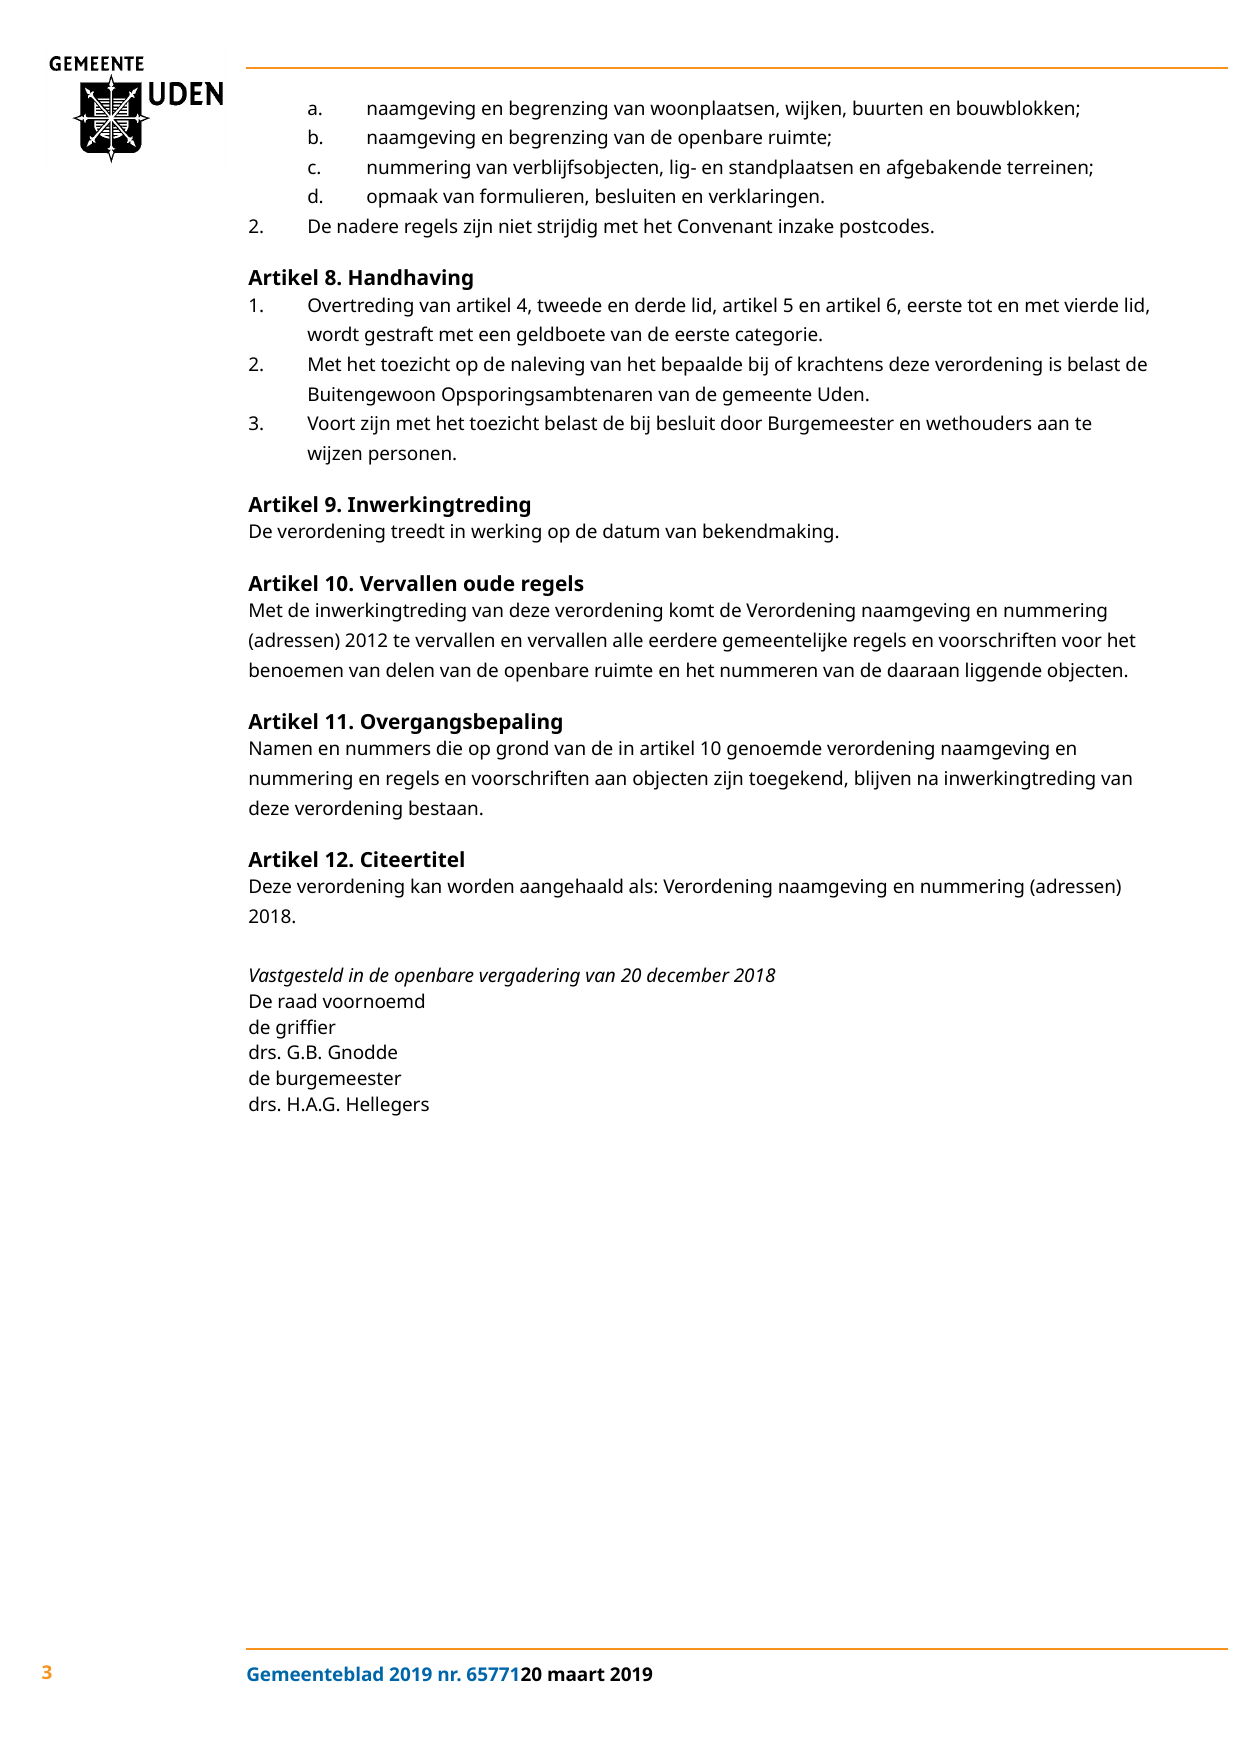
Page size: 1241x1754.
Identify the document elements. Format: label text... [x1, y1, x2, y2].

text Artikel 10. Vervallen oude regels [248, 569, 1152, 598]
text de griffier [248, 1014, 1152, 1039]
text Deze verordening kan worden aangehaald als: Verordening naamgeving en nummering (adressen) 2018. [248, 874, 1152, 929]
text drs. G.B. Gnodde [248, 1039, 1152, 1065]
list nummering van verblijfsobjecten, lig- en standplaatsen en afgebakende terreinen; [307, 154, 1152, 180]
list Overtreding van artikel 4, tweede en derde lid, artikel 5 en artikel 6, eerste tot en met vierde lid, wordt gestraft met een geldboete van de eerste categorie. [248, 292, 1152, 347]
text Artikel 11. Overgangsbepaling [248, 707, 1152, 736]
text drs. H.A.G. Hellegers [248, 1091, 1152, 1117]
list De nadere regels zijn niet strijdig met het Convenant inzake postcodes. [248, 213, 1152, 239]
text Vastgesteld in de openbare vergadering van 20 december 2018 [248, 962, 1152, 988]
text Artikel 12. Citeertitel [248, 845, 1152, 874]
text Met de inwerkingtreding van deze verordening komt de Verordening naamgeving en nummering (adressen) 2012 te vervallen en vervallen alle eerdere gemeentelijke regels en voorschriften voor het benoemen van delen van de openbare ruimte en het nummeren van de daaraan liggende objecten. [248, 598, 1152, 682]
text Artikel 8. Handhaving [248, 263, 1152, 292]
text Namen en nummers die op grond van de in artikel 10 genoemde verordening naamgeving en nummering en regels en voorschriften aan objecten zijn toegekend, blijven na inwerkingtreding van deze verordening bestaan. [248, 736, 1152, 821]
list naamgeving en begrenzing van de openbare ruimte; [307, 124, 1152, 150]
list Voort zijn met het toezicht belast de bij besluit door Burgemeester en wethouders aan te wijzen personen. [248, 410, 1152, 466]
text Artikel 9. Inwerkingtreding [248, 490, 1152, 519]
list opmaak van formulieren, besluiten en verklaringen. [307, 183, 1152, 209]
picture [41, 47, 231, 172]
text De verordening treedt in werking op de datum van bekendmaking. [248, 519, 1152, 544]
text de burgemeester [248, 1065, 1152, 1091]
text De raad voornoemd [248, 988, 1152, 1014]
list naamgeving en begrenzing van woonplaatsen, wijken, buurten en bouwblokken; [307, 95, 1152, 121]
list Met het toezicht op de naleving van het bepaalde bij of krachtens deze verordening is belast de Buitengewoon Opsporingsambtenaren van de gemeente Uden. [248, 351, 1152, 406]
